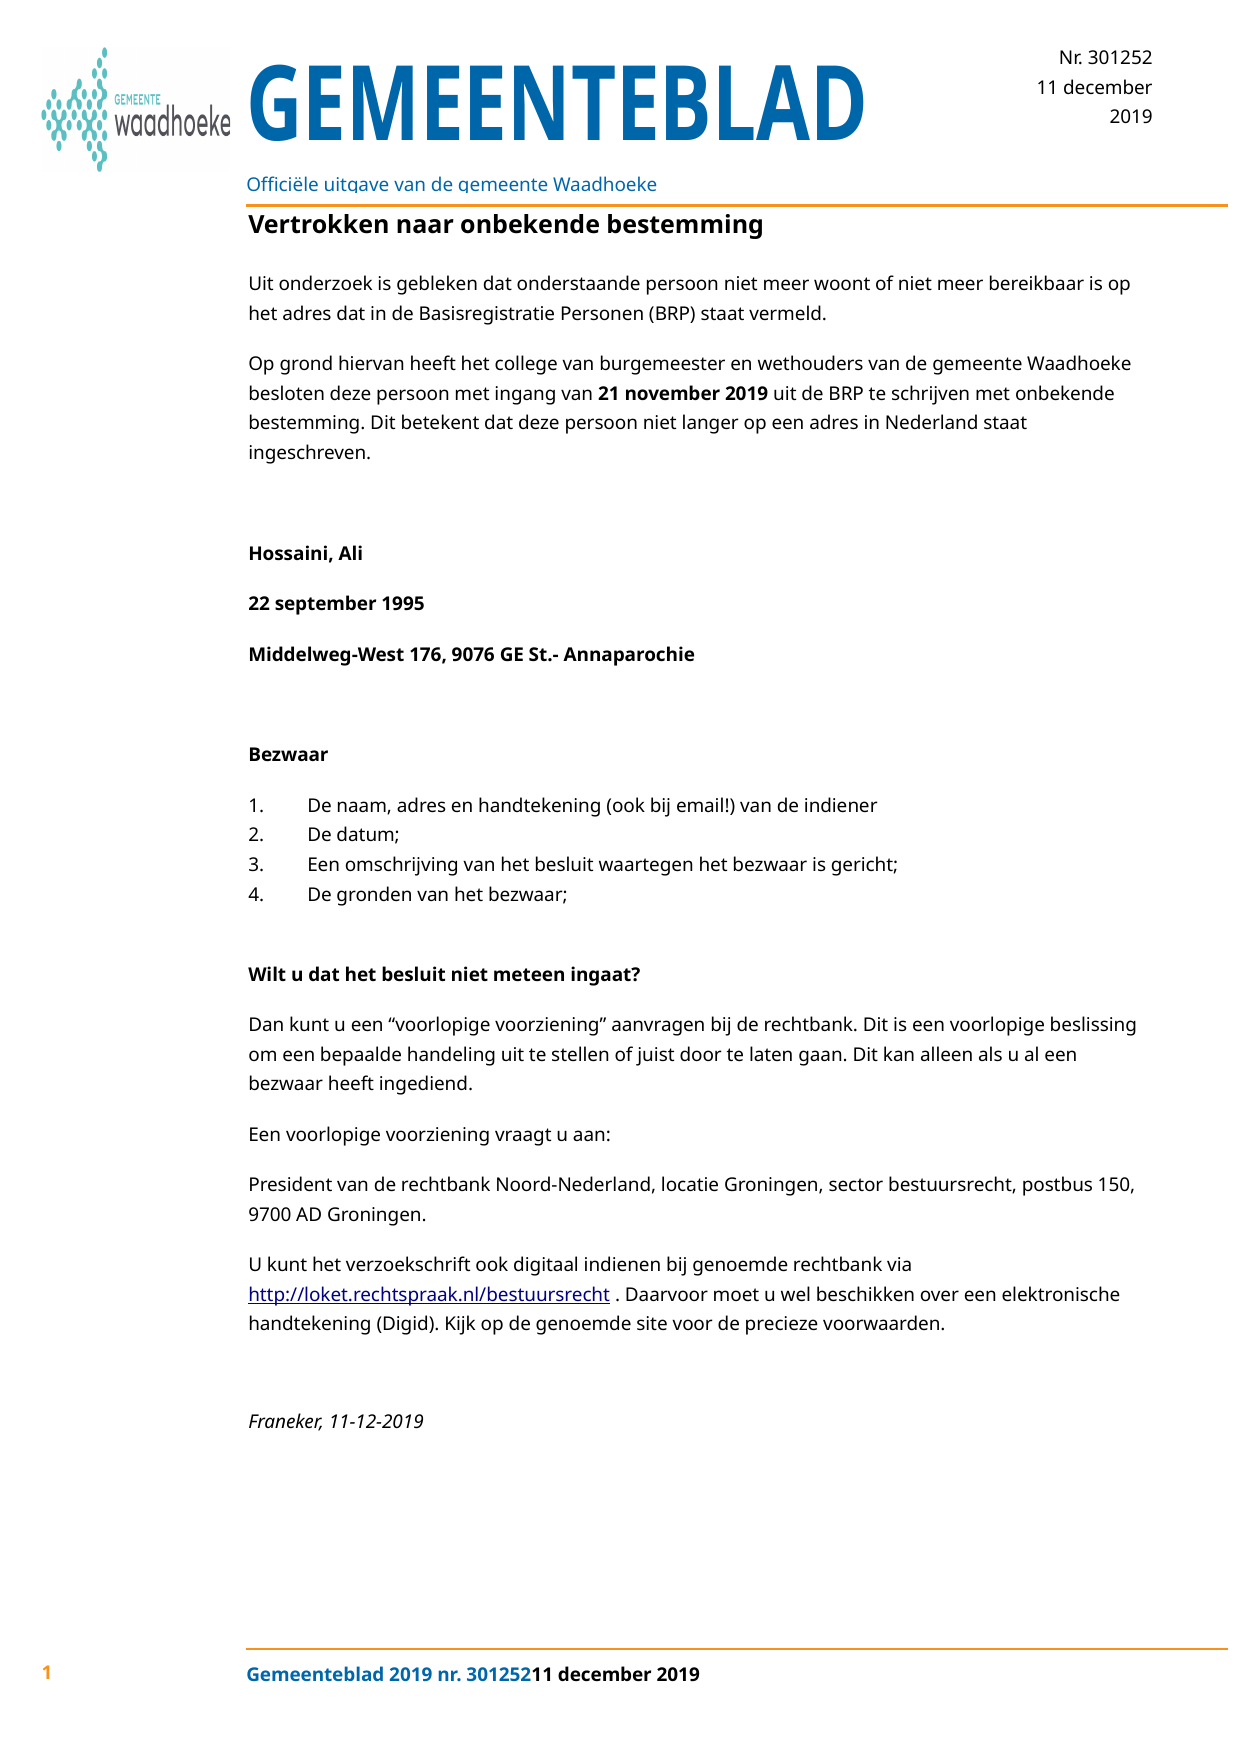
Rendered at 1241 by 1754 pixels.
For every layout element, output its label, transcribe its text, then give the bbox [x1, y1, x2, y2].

list De naam, adres en handtekening (ook bij email!) van de indiener [248, 792, 1152, 818]
text Op grond hiervan heeft het college van burgemeester en wethouders van de gemeente Waadhoeke besloten deze persoon met ingang van 21 november 2019 uit de BRP te schrijven met onbekende bestemming. Dit betekent dat deze persoon niet langer op een adres in Nederland staat ingeschreven. [248, 350, 1152, 465]
text Een voorlopige voorziening vraagt u aan: [248, 1121, 1152, 1146]
text Franeker, 11-12-2019 [248, 1408, 1152, 1434]
text Bezwaar [248, 742, 1152, 767]
text U kunt het verzoekschrift ook digitaal indienen bij genoemde rechtbank via http://loket.rechtspraak.nl/bestuursrecht . Daarvoor moet u wel beschikken over een elektronische handtekening (Digid). Kijk op de genoemde site voor de precieze voorwaarden. [248, 1251, 1152, 1336]
text Uit onderzoek is gebleken dat onderstaande persoon niet meer woont of niet meer bereikbaar is op het adres dat in de Basisregistratie Personen (BRP) staat vermeld. [248, 270, 1152, 326]
text 22 september 1995 [248, 590, 1152, 616]
text Dan kunt u een “voorlopige voorziening” aanvragen bij de rechtbank. Dit is een voorlopige beslissing om een bepaalde handeling uit te stellen of juist door te laten gaan. Dit kan alleen als u al een bezwaar heeft ingediend. [248, 1011, 1152, 1096]
list Een omschrijving van het besluit waartegen het bezwaar is gericht; [248, 851, 1152, 877]
picture [41, 47, 231, 172]
text Wilt u dat het besluit niet meteen ingaat? [248, 961, 1152, 986]
list De datum; [248, 822, 1152, 847]
text Vertrokken naar onbekende bestemming [248, 207, 1152, 241]
text Hossaini, Ali [248, 540, 1152, 566]
text Middelweg-West 176, 9076 GE St.- Annaparochie [248, 641, 1152, 666]
text President van de rechtbank Noord-Nederland, locatie Groningen, sector bestuursrecht, postbus 150, 9700 AD Groningen. [248, 1171, 1152, 1226]
list De gronden van het bezwaar; [248, 881, 1152, 906]
